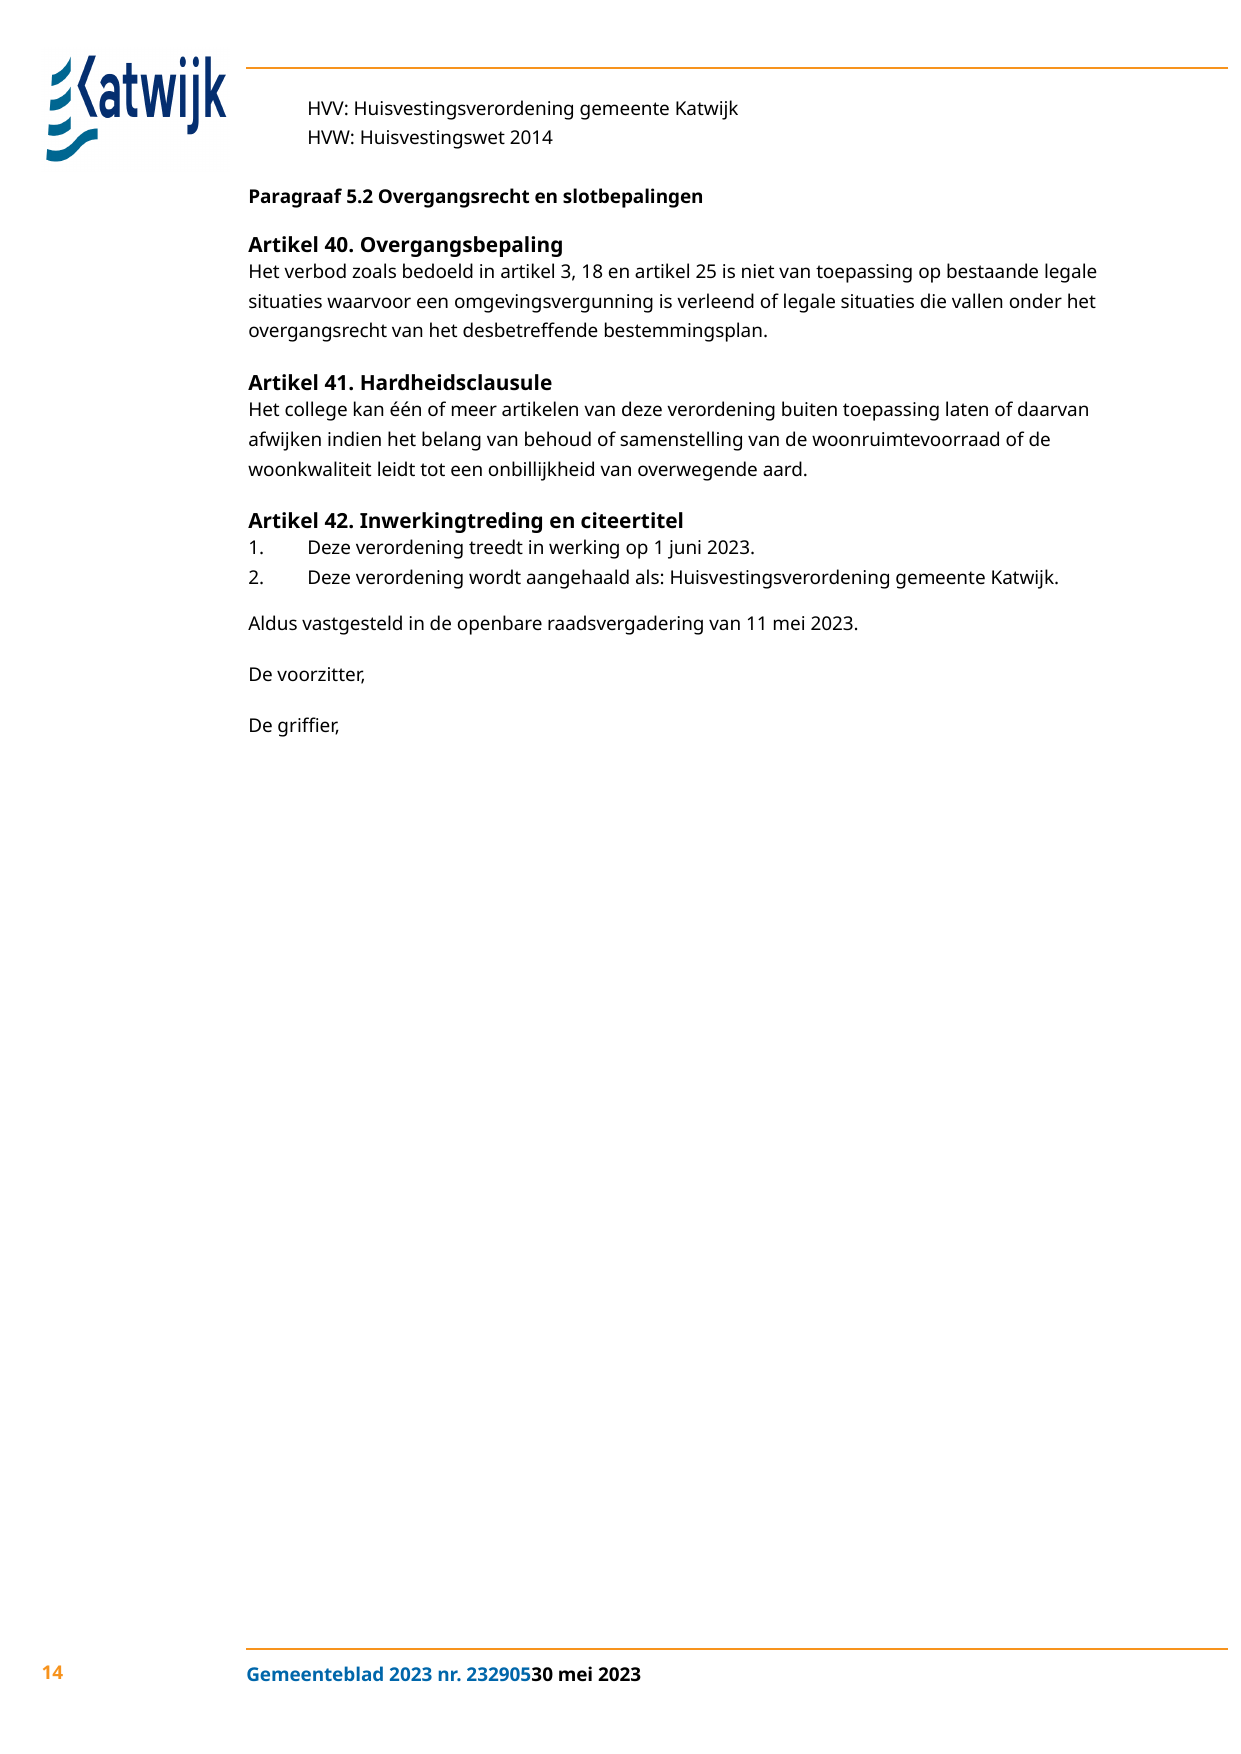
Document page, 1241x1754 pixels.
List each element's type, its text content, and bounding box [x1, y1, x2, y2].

text Artikel 40. Overgangsbepaling [248, 230, 1152, 258]
text De voorzitter, [248, 661, 1152, 687]
list Deze verordening wordt aangehaald als: Huisvestingsverordening gemeente Katwijk. [248, 564, 1152, 590]
list HVV: Huisvestingsverordening gemeente Katwijk [248, 95, 1152, 121]
text Artikel 41. Hardheidsclausule [248, 368, 1152, 397]
text Het verbod zoals bedoeld in artikel 3, 18 en artikel 25 is niet van toepassing op bestaande legale situaties waarvoor een omgevingsvergunning is verleend of legale situaties die vallen onder het overgangsrecht van het desbetreffende bestemmingsplan. [248, 258, 1152, 343]
list HVW: Huisvestingswet 2014 [248, 124, 1152, 150]
text Paragraaf 5.2 Overgangsrecht en slotbepalingen [248, 183, 1152, 209]
text De griffier, [248, 713, 1152, 738]
list Deze verordening treedt in werking op 1 juni 2023. [248, 534, 1152, 560]
text Artikel 42. Inwerkingtreding en citeertitel [248, 506, 1152, 534]
text Het college kan één of meer artikelen van deze verordening buiten toepassing laten of daarvan afwijken indien het belang van behoud of samenstelling van de woonruimtevoorraad of de woonkwaliteit leidt tot een onbillijkheid van overwegende aard. [248, 397, 1152, 481]
picture [41, 47, 231, 172]
text Aldus vastgesteld in de openbare raadsvergadering van 11 mei 2023. [248, 610, 1152, 636]
